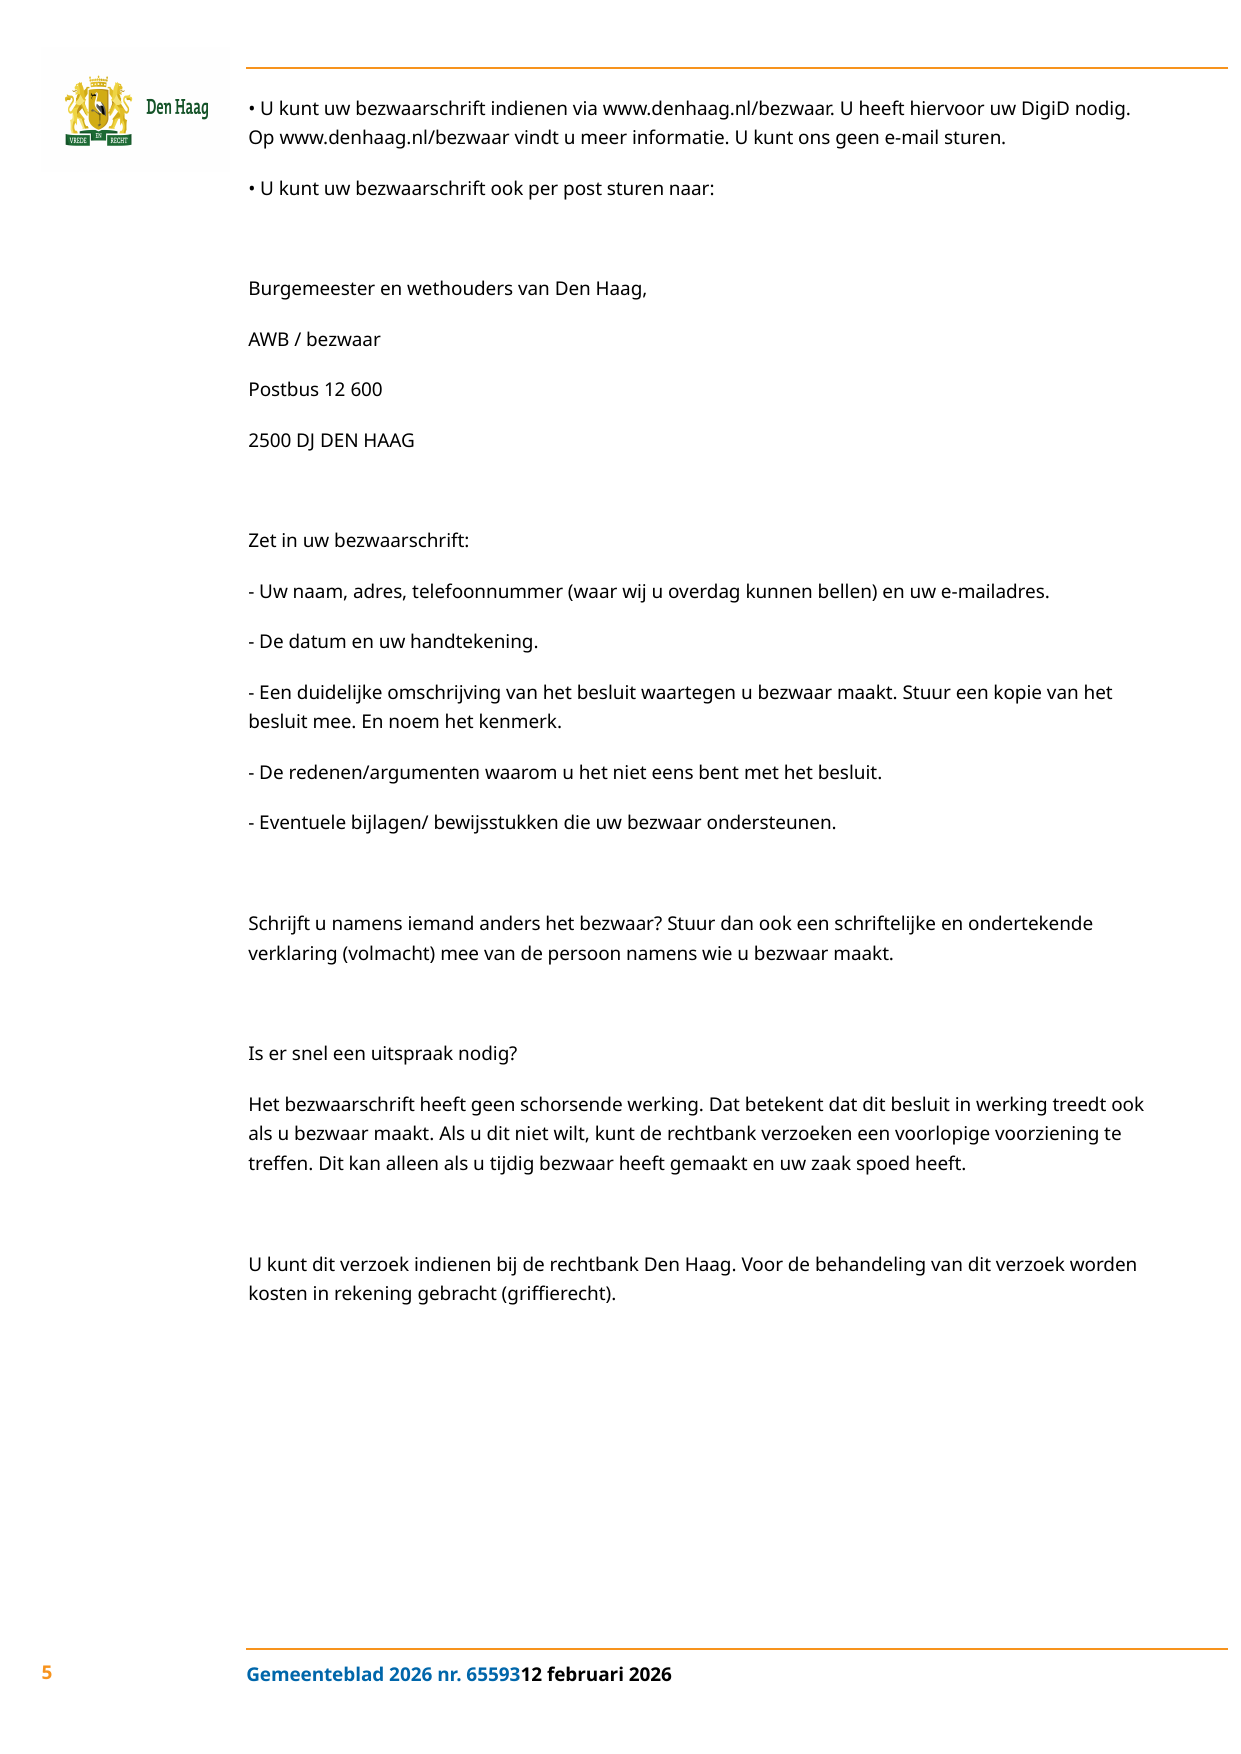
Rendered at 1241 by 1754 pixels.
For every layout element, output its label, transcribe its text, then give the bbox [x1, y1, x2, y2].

text Postbus 12 600 [248, 376, 1152, 402]
text Schrijft u namens iemand anders het bezwaar? Stuur dan ook een schriftelijke en ondertekende verklaring (volmacht) mee van de persoon namens wie u bezwaar maakt. [248, 910, 1152, 966]
text U kunt dit verzoek indienen bij de rechtbank Den Haag. Voor de behandeling van dit verzoek worden kosten in rekening gebracht (griffierecht). [248, 1251, 1152, 1306]
text 2500 DJ DEN HAAG [248, 427, 1152, 453]
text - Eventuele bijlagen/ bewijsstukken die uw bezwaar ondersteunen. [248, 809, 1152, 835]
text Is er snel een uitspraak nodig? [248, 1041, 1152, 1066]
text - Uw naam, adres, telefoonnummer (waar wij u overdag kunnen bellen) en uw e-mailadres. [248, 578, 1152, 604]
text - Een duidelijke omschrijving van het besluit waartegen u bezwaar maakt. Stuur een kopie van het besluit mee. En noem het kenmerk. [248, 679, 1152, 734]
text - De datum en uw handtekening. [248, 628, 1152, 654]
text Zet in uw bezwaarschrift: [248, 528, 1152, 553]
text - De redenen/argumenten waarom u het niet eens bent met het besluit. [248, 759, 1152, 785]
text Burgemeester en wethouders van Den Haag, [248, 276, 1152, 301]
text Het bezwaarschrift heeft geen schorsende werking. Dat betekent dat dit besluit in werking treedt ook als u bezwaar maakt. Als u dit niet wilt, kunt de rechtbank verzoeken een voorlopige voorziening te treffen. Dit kan alleen als u tijdig bezwaar heeft gemaakt en uw zaak spoed heeft. [248, 1091, 1152, 1176]
text • U kunt uw bezwaarschrift ook per post sturen naar: [248, 175, 1152, 201]
text • U kunt uw bezwaarschrift indienen via www.denhaag.nl/bezwaar. U heeft hiervoor uw DigiD nodig. Op www.denhaag.nl/bezwaar vindt u meer informatie. U kunt ons geen e-mail sturen. [248, 95, 1152, 150]
text AWB / bezwaar [248, 326, 1152, 352]
picture [41, 47, 231, 172]
